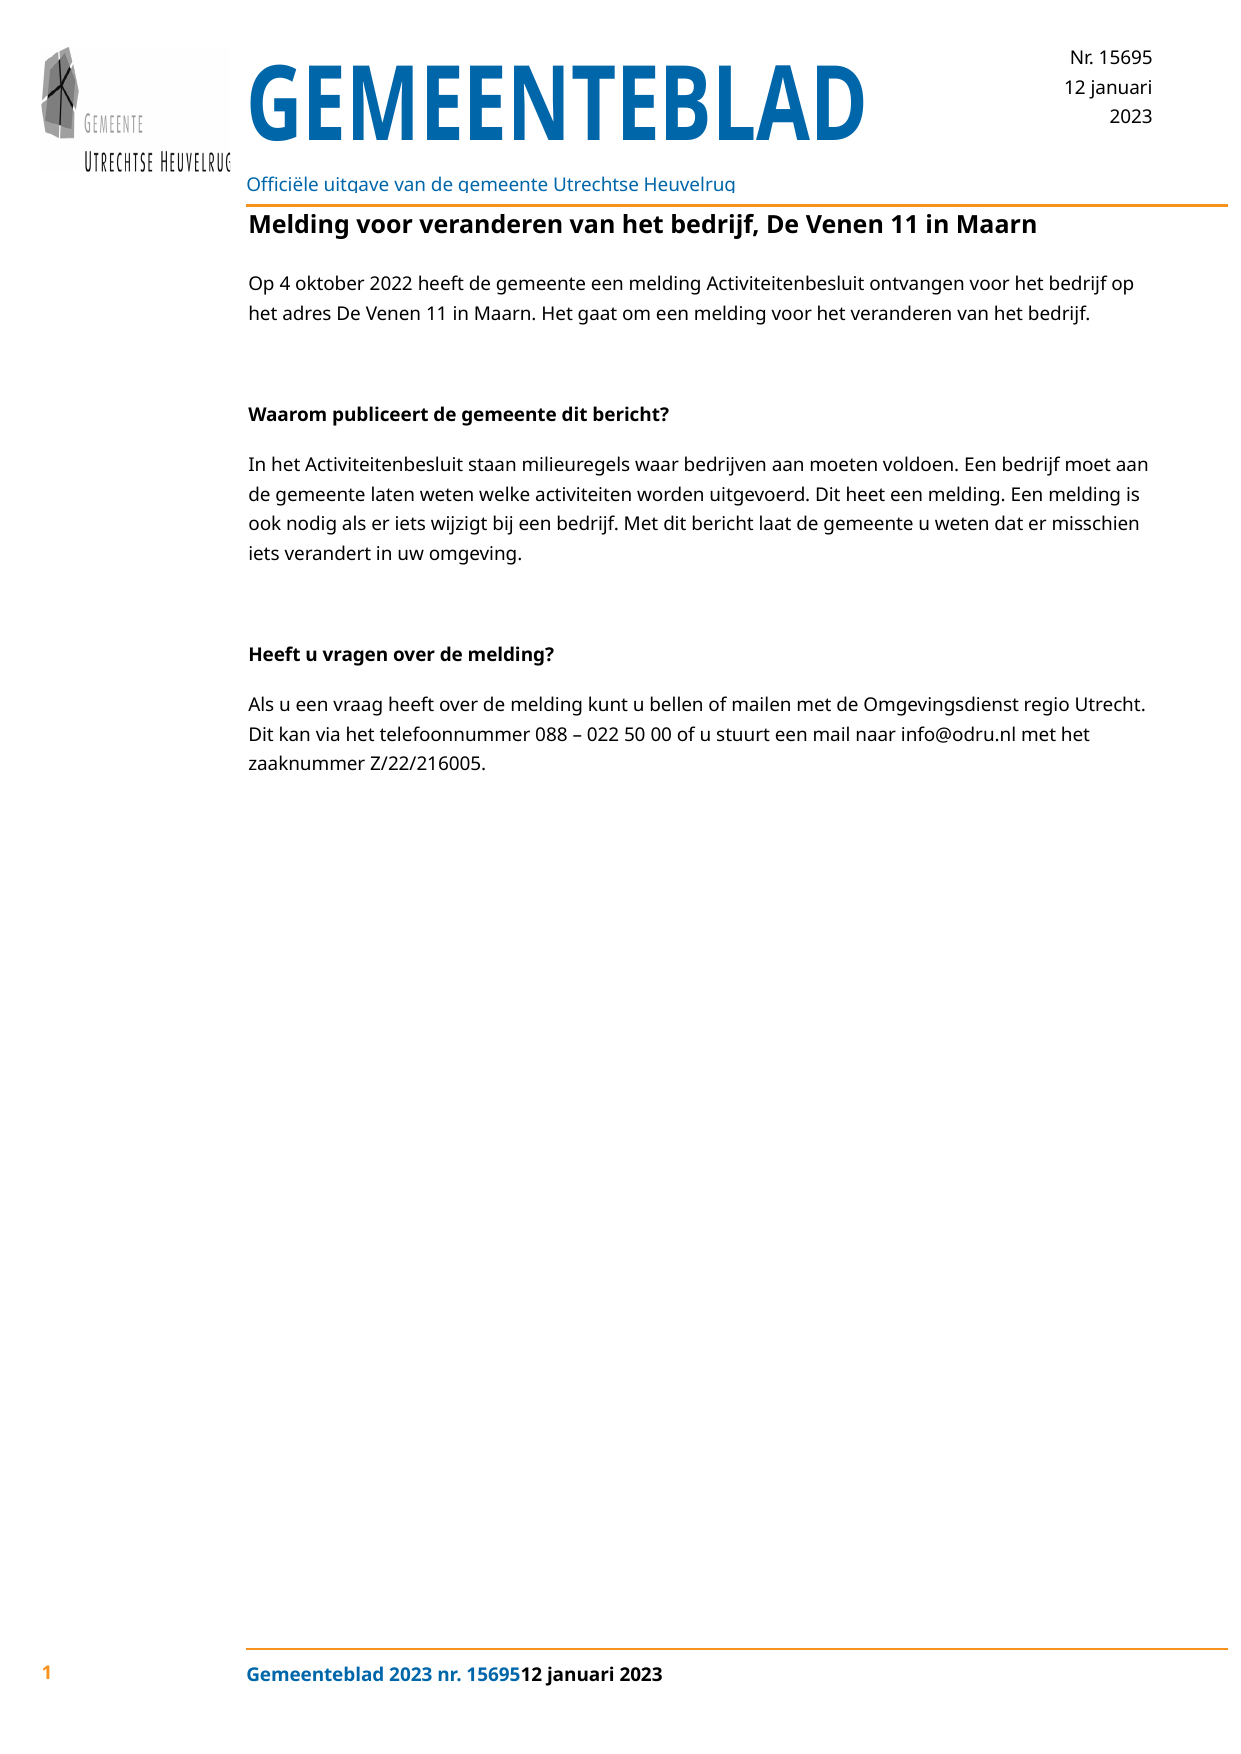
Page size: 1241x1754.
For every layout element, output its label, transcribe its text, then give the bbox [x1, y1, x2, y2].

text Op 4 oktober 2022 heeft de gemeente een melding Activiteitenbesluit ontvangen voor het bedrijf op het adres De Venen 11 in Maarn. Het gaat om een melding voor het veranderen van het bedrijf. [248, 270, 1152, 326]
text Als u een vraag heeft over de melding kunt u bellen of mailen met de Omgevingsdienst regio Utrecht. Dit kan via het telefoonnummer 088 – 022 50 00 of u stuurt een mail naar info@odru.nl met het zaaknummer Z/22/216005. [248, 691, 1152, 776]
text Heeft u vragen over de melding? [248, 641, 1152, 666]
picture [41, 47, 231, 172]
text In het Activiteitenbesluit staan milieuregels waar bedrijven aan moeten voldoen. Een bedrijf moet aan de gemeente laten weten welke activiteiten worden uitgevoerd. Dit heet een melding. Een melding is ook nodig als er iets wijzigt bij een bedrijf. Met dit bericht laat de gemeente u weten dat er misschien iets verandert in uw omgeving. [248, 451, 1152, 566]
text Melding voor veranderen van het bedrijf, De Venen 11 in Maarn [248, 207, 1152, 241]
text Waarom publiceert de gemeente dit bericht? [248, 401, 1152, 426]
